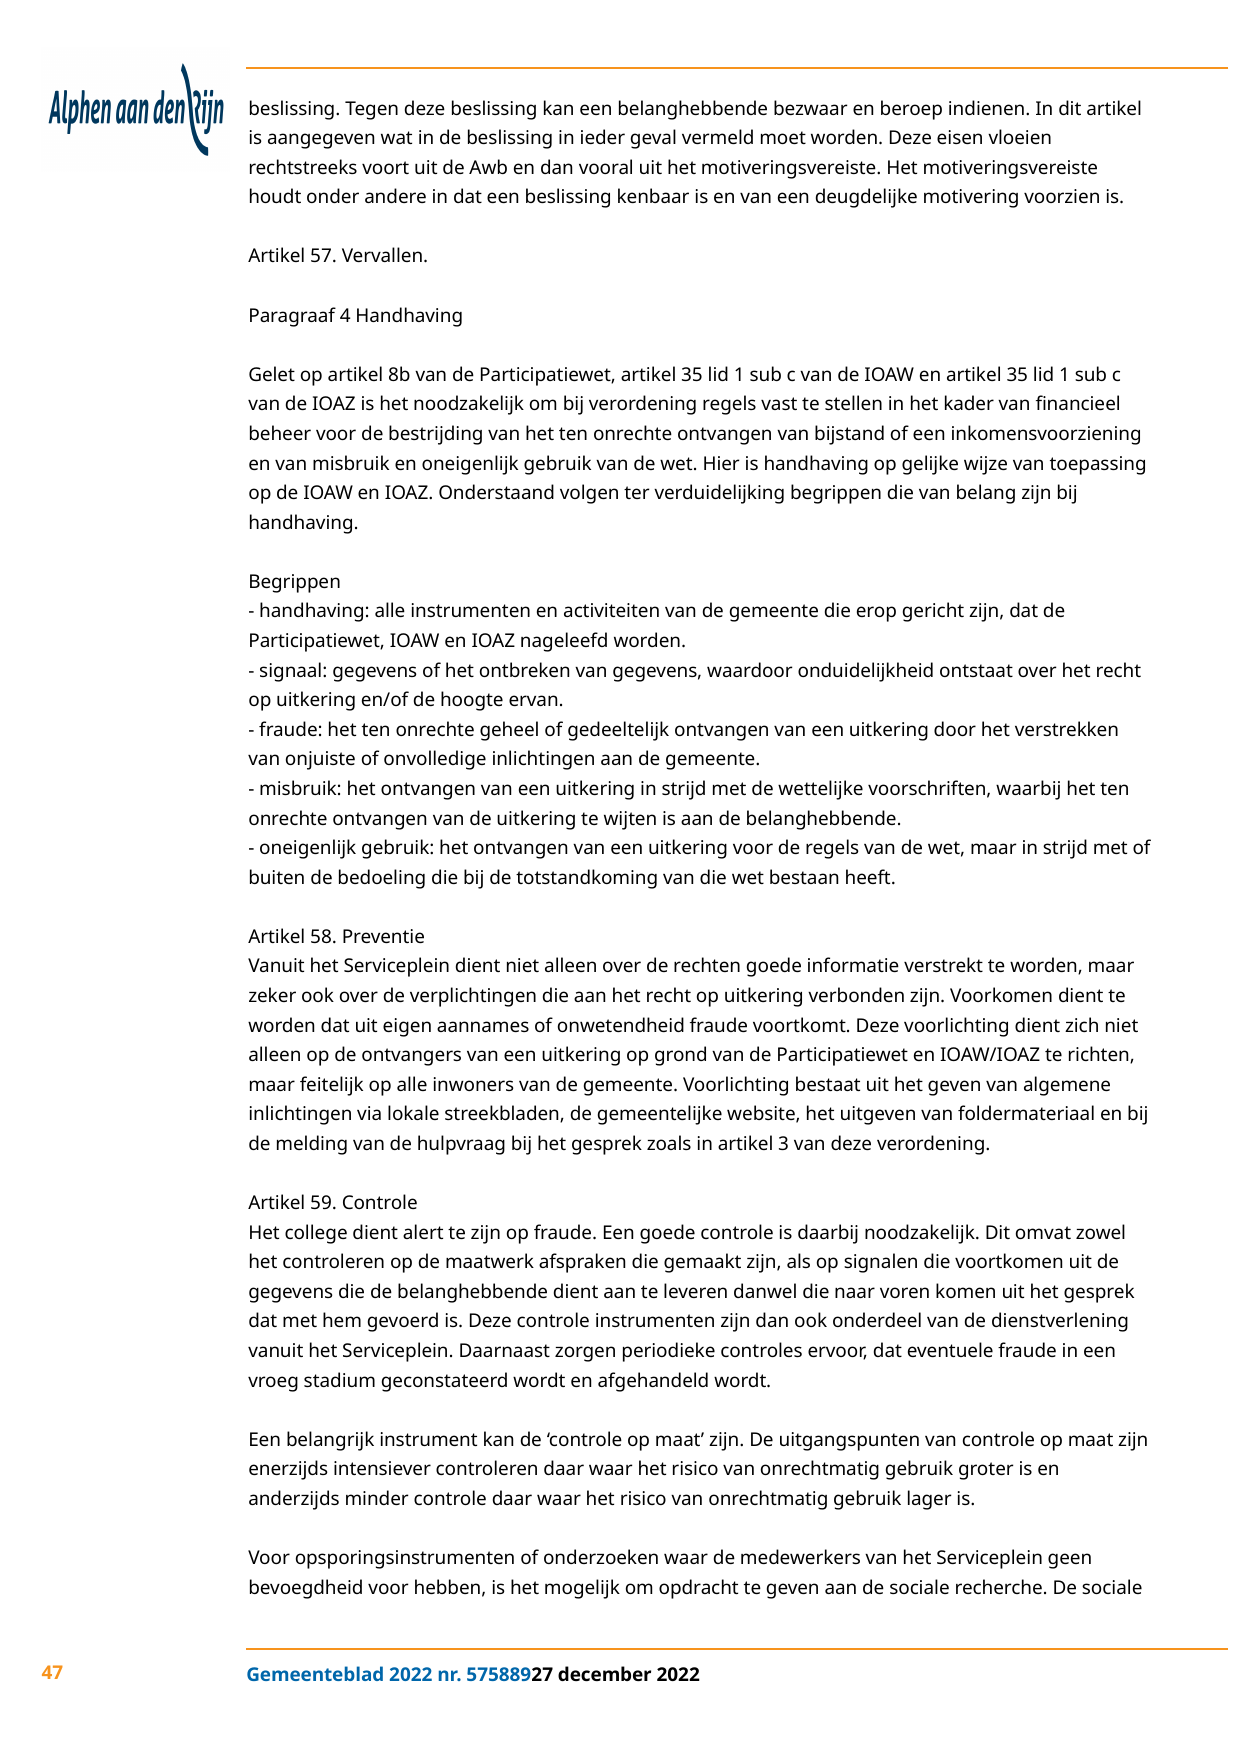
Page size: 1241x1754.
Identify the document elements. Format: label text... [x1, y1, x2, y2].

text - oneigenlijk gebruik: het ontvangen van een uitkering voor de regels van de wet, maar in strijd met of buiten de bedoeling die bij de totstandkoming van die wet bestaan heeft. [248, 834, 1152, 890]
text - handhaving: alle instrumenten en activiteiten van de gemeente die erop gericht zijn, dat de Participatiewet, IOAW en IOAZ nageleefd worden. [248, 598, 1152, 653]
text Artikel 58. Preventie [248, 923, 1152, 949]
text Voor opsporingsinstrumenten of onderzoeken waar de medewerkers van het Serviceplein geen bevoegdheid voor hebben, is het mogelijk om opdracht te geven aan de sociale recherche. De sociale [248, 1544, 1152, 1600]
text - misbruik: het ontvangen van een uitkering in strijd met de wettelijke voorschriften, waarbij het ten onrechte ontvangen van de uitkering te wijten is aan de belanghebbende. [248, 775, 1152, 831]
text Begrippen [248, 568, 1152, 594]
text Artikel 57. Vervallen. [248, 243, 1152, 268]
text Artikel 59. Controle [248, 1189, 1152, 1215]
text Gelet op artikel 8b van de Participatiewet, artikel 35 lid 1 sub c van de IOAW en artikel 35 lid 1 sub c van de IOAZ is het noodzakelijk om bij verordening regels vast te stellen in het kader van financieel beheer voor de bestrijding van het ten onrechte ontvangen van bijstand of een inkomensvoorziening en van misbruik en oneigenlijk gebruik van de wet. Hier is handhaving op gelijke wijze van toepassing op de IOAW en IOAZ. Onderstaand volgen ter verduidelijking begrippen die van belang zijn bij handhaving. [248, 361, 1152, 535]
text Paragraaf 4 Handhaving [248, 302, 1152, 328]
text Vanuit het Serviceplein dient niet alleen over de rechten goede informatie verstrekt te worden, maar zeker ook over de verplichtingen die aan het recht op uitkering verbonden zijn. Voorkomen dient te worden dat uit eigen aannames of onwetendheid fraude voortkomt. Deze voorlichting dient zich niet alleen op de ontvangers van een uitkering op grond van de Participatiewet en IOAW/IOAZ te richten, maar feitelijk op alle inwoners van de gemeente. Voorlichting bestaat uit het geven van algemene inlichtingen via lokale streekbladen, de gemeentelijke website, het uitgeven van foldermateriaal en bij de melding van de hulpvraag bij het gesprek zoals in artikel 3 van deze verordening. [248, 953, 1152, 1156]
text Een belangrijk instrument kan de ‘controle op maat’ zijn. De uitgangspunten van controle op maat zijn enerzijds intensiever controleren daar waar het risico van onrechtmatig gebruik groter is en anderzijds minder controle daar waar het risico van onrechtmatig gebruik lager is. [248, 1426, 1152, 1511]
picture [41, 47, 231, 172]
text beslissing. Tegen deze beslissing kan een belanghebbende bezwaar en beroep indienen. In dit artikel is aangegeven wat in de beslissing in ieder geval vermeld moet worden. Deze eisen vloeien rechtstreeks voort uit de Awb en dan vooral uit het motiveringsvereiste. Het motiveringsvereiste houdt onder andere in dat een beslissing kenbaar is en van een deugdelijke motivering voorzien is. [248, 95, 1152, 209]
text - signaal: gegevens of het ontbreken van gegevens, waardoor onduidelijkheid ontstaat over het recht op uitkering en/of de hoogte ervan. [248, 657, 1152, 712]
text - fraude: het ten onrechte geheel of gedeeltelijk ontvangen van een uitkering door het verstrekken van onjuiste of onvolledige inlichtingen aan de gemeente. [248, 716, 1152, 771]
text Het college dient alert te zijn op fraude. Een goede controle is daarbij noodzakelijk. Dit omvat zowel het controleren op de maatwerk afspraken die gemaakt zijn, als op signalen die voortkomen uit de gegevens die de belanghebbende dient aan te leveren danwel die naar voren komen uit het gesprek dat met hem gevoerd is. Deze controle instrumenten zijn dan ook onderdeel van de dienstverlening vanuit het Serviceplein. Daarnaast zorgen periodieke controles ervoor, dat eventuele fraude in een vroeg stadium geconstateerd wordt en afgehandeld wordt. [248, 1219, 1152, 1393]
